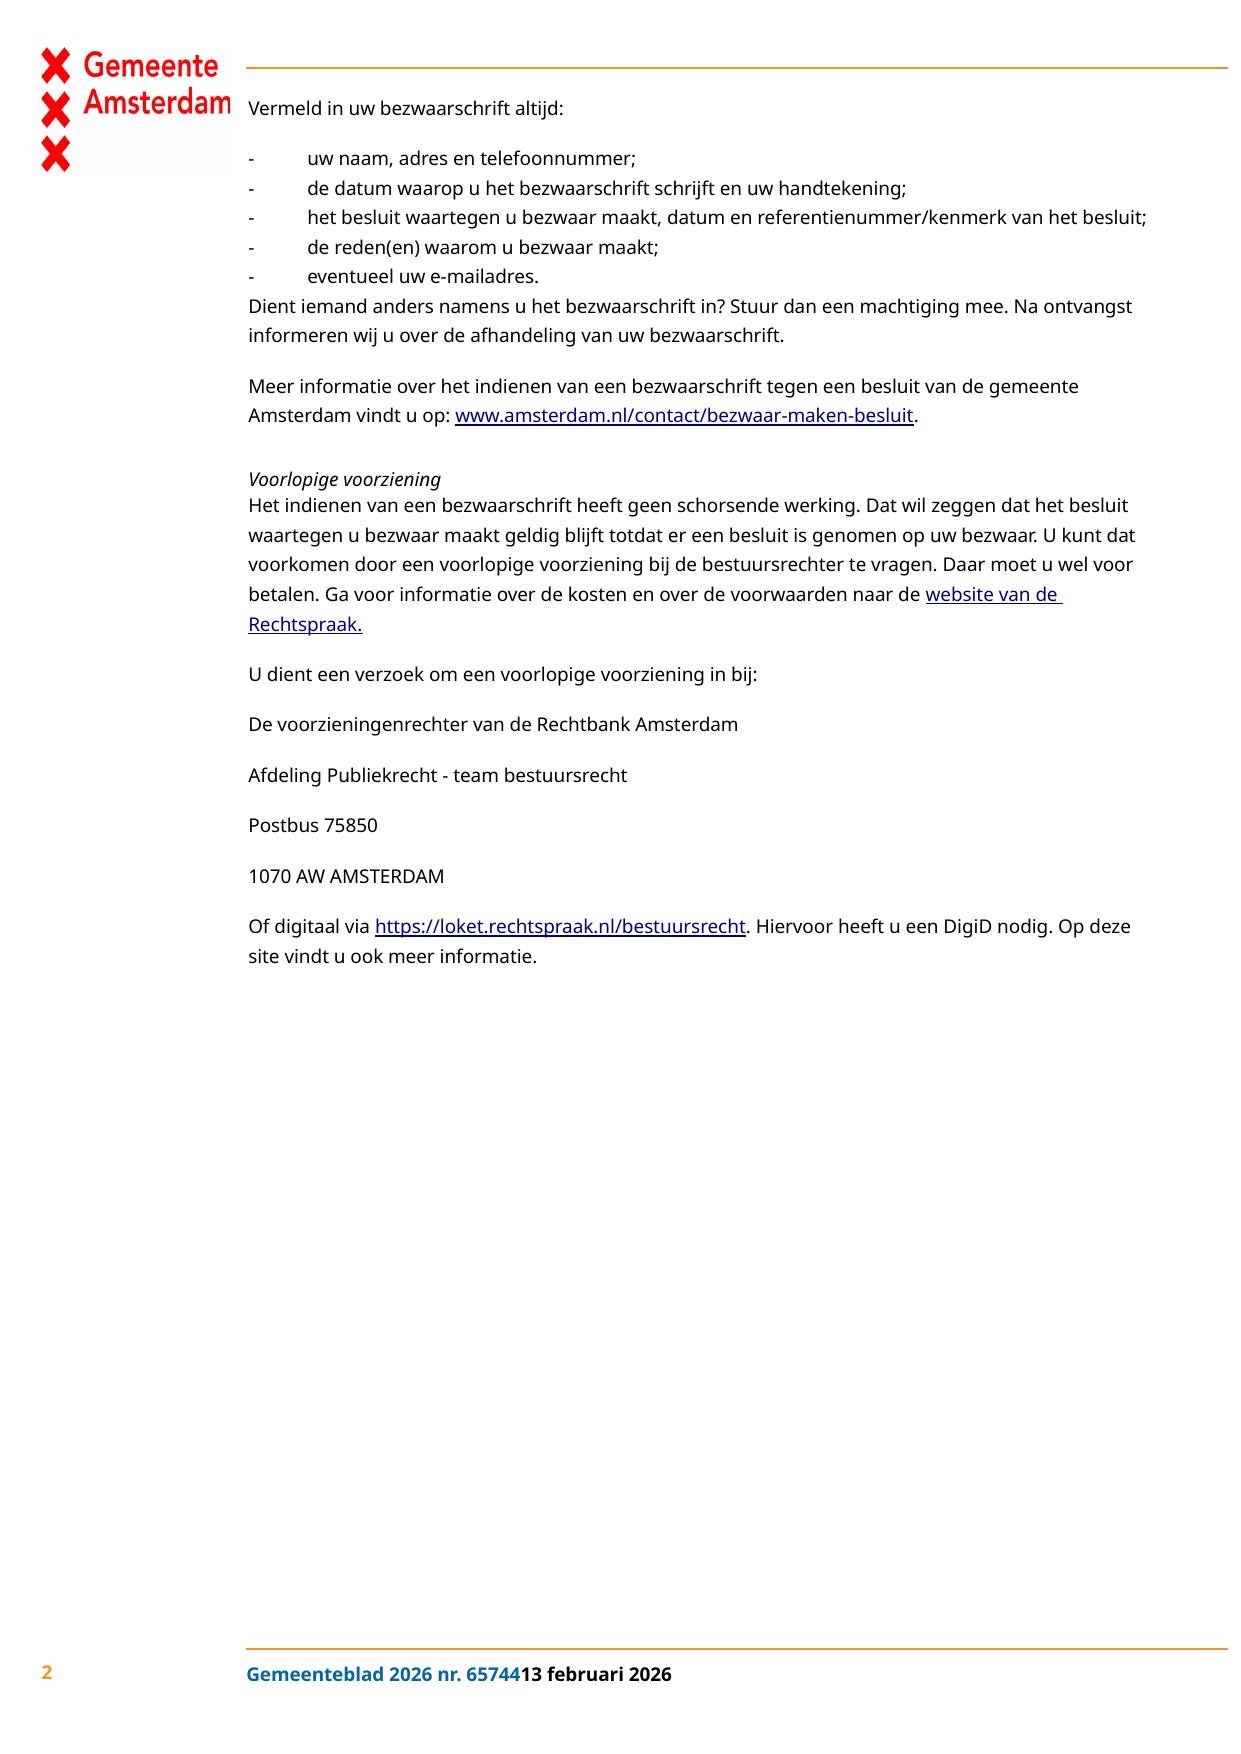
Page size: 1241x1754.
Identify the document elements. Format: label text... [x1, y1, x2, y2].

text U dient een verzoek om een voorlopige voorziening in bij: [248, 661, 1152, 687]
text Voorlopige voorziening [248, 467, 1152, 492]
picture [41, 47, 231, 172]
list de reden(en) waarom u bezwaar maakt; [248, 234, 1152, 260]
text Dient iemand anders namens u het bezwaarschrift in? Stuur dan een machtiging mee. Na ontvangst informeren wij u over de afhandeling van uw bezwaarschrift. [248, 293, 1152, 348]
text 1070 AW AMSTERDAM [248, 863, 1152, 888]
text Of digitaal via https://loket.rechtspraak.nl/bestuursrecht. Hiervoor heeft u een DigiD nodig. Op deze site vindt u ook meer informatie. [248, 913, 1152, 968]
list de datum waarop u het bezwaarschrift schrijft en uw handtekening; [248, 175, 1152, 201]
text Het indienen van een bezwaarschrift heeft geen schorsende werking. Dat wil zeggen dat het besluit waartegen u bezwaar maakt geldig blijft totdat er een besluit is genomen op uw bezwaar. U kunt dat voorkomen door een voorlopige voorziening bij de bestuursrechter te vragen. Daar moet u wel voor betalen. Ga voor informatie over de kosten en over de voorwaarden naar de website van de Rechtspraak. [248, 492, 1152, 636]
list uw naam, adres en telefoonnummer; [248, 145, 1152, 171]
list het besluit waartegen u bezwaar maakt, datum en referentienummer/kenmerk van het besluit; [248, 204, 1152, 230]
text Postbus 75850 [248, 812, 1152, 838]
list eventueel uw e-mailadres. [248, 263, 1152, 289]
text Afdeling Publiekrecht - team bestuursrecht [248, 762, 1152, 788]
text De voorzieningenrechter van de Rechtbank Amsterdam [248, 712, 1152, 737]
text Vermeld in uw bezwaarschrift altijd: [248, 95, 1152, 121]
text Meer informatie over het indienen van een bezwaarschrift tegen een besluit van de gemeente Amsterdam vindt u op: www.amsterdam.nl/contact/bezwaar-maken-besluit. [248, 373, 1152, 428]
